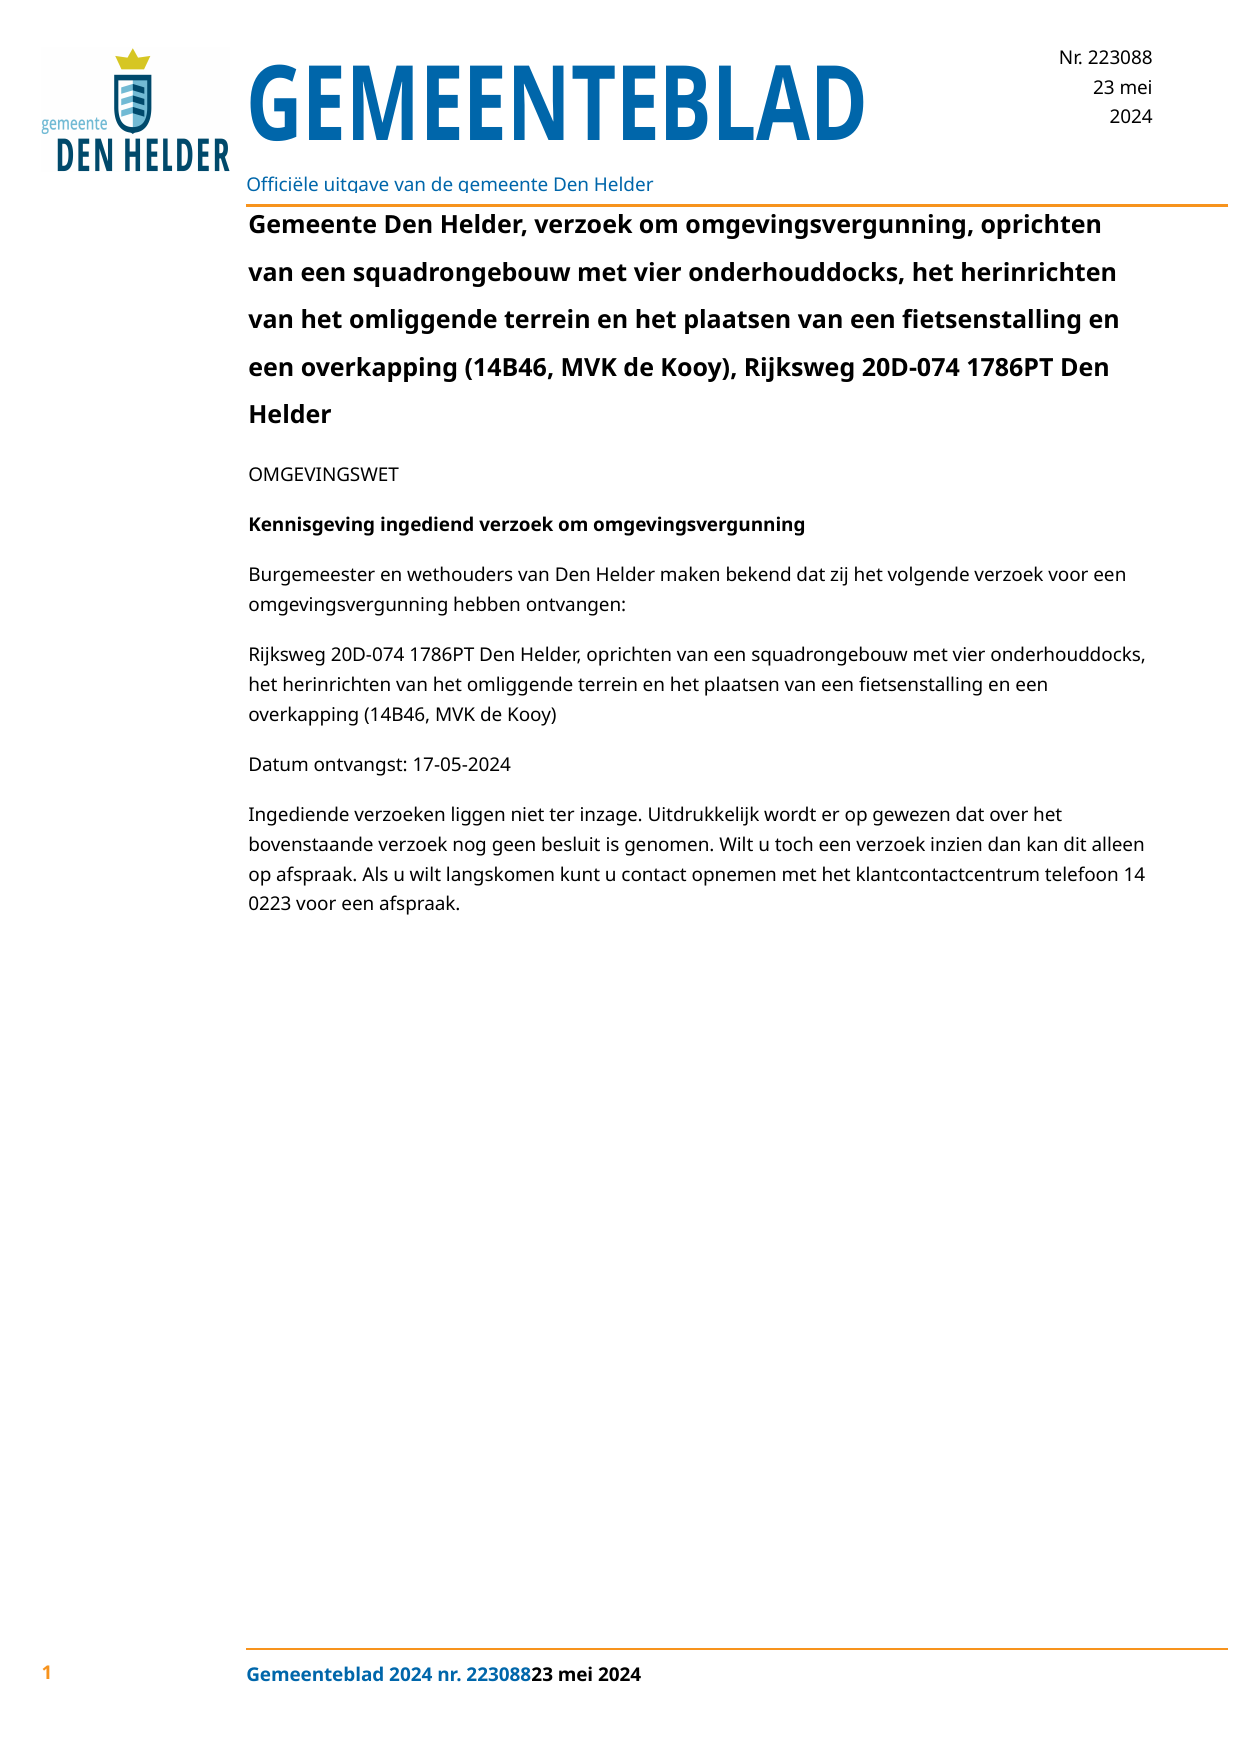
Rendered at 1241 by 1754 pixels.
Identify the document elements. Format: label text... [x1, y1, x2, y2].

picture [182, 144, 187, 165]
text Gemeente Den Helder, verzoek om omgevingsvergunning, oprichten van een squadrongebouw met vier onderhouddocks, het herinrichten van het omliggende terrein en het plaatsen van een fietsenstalling en een overkapping (14B46, MVK de Kooy), Rijksweg 20D-074 1786PT Den Helder [248, 207, 1152, 431]
picture [41, 47, 231, 172]
picture [130, 157, 135, 172]
picture [220, 160, 224, 172]
text OMGEVINGSWET [248, 461, 1152, 486]
text Datum ontvangst: 17-05-2024 [248, 751, 1152, 777]
text Ingediende verzoeken liggen niet ter inzage. Uitdrukkelijk wordt er op gewezen dat over het bovenstaande verzoek nog geen besluit is genomen. Wilt u toch een verzoek inzien dan kan dit alleen op afspraak. Als u wilt langskomen kunt u contact opnemen met het klantcontactcentrum telefoon 14 0223 voor een afspraak. [248, 802, 1152, 916]
text Rijksweg 20D-074 1786PT Den Helder, oprichten van een squadrongebouw met vier onderhouddocks, het herinrichten van het omliggende terrein en het plaatsen van een fietsenstalling en een overkapping (14B46, MVK de Kooy) [248, 642, 1152, 726]
text Kennisgeving ingediend verzoek om omgevingsvergunning [248, 511, 1152, 537]
picture [100, 154, 106, 172]
text Burgemeester en wethouders van Den Helder maken bekend dat zij het volgende verzoek voor een omgevingsvergunning hebben ontvangen: [248, 562, 1152, 617]
picture [63, 144, 68, 165]
